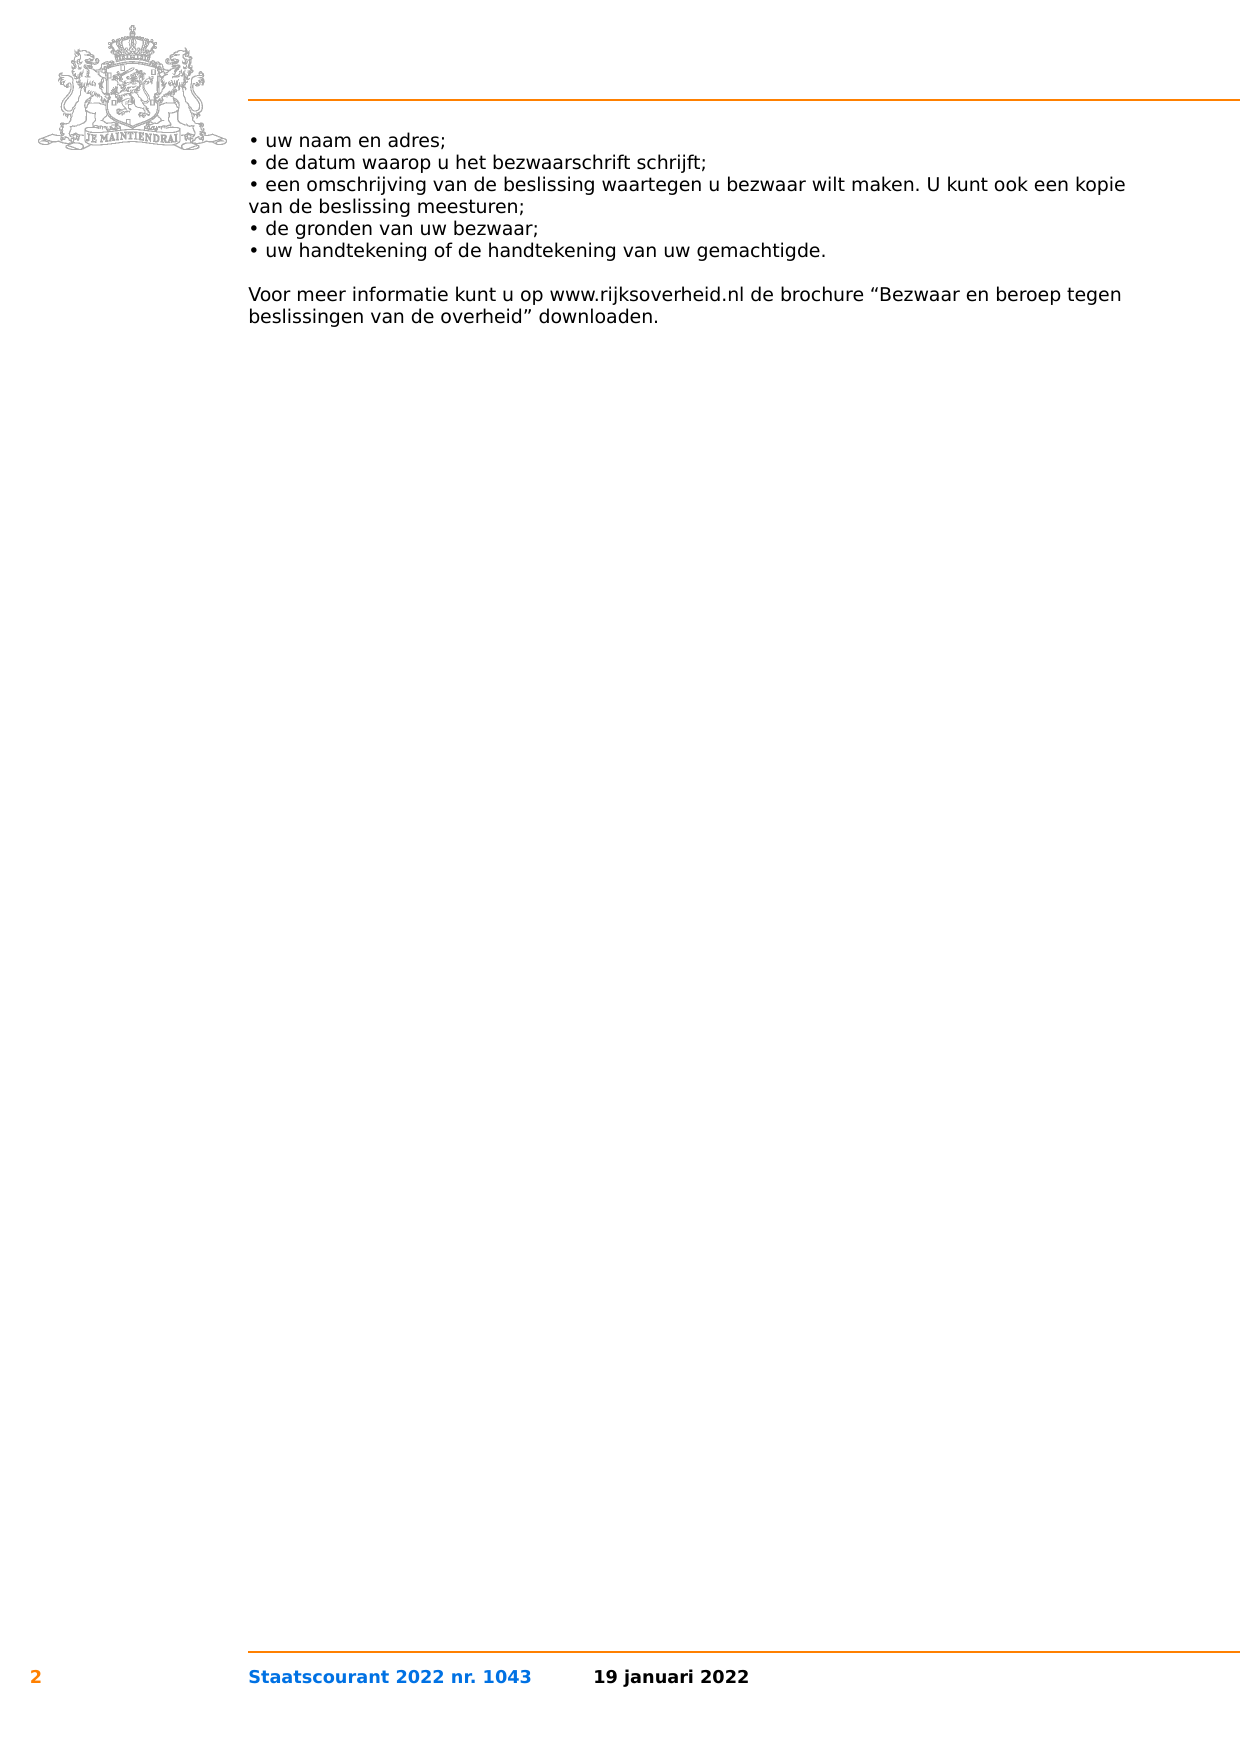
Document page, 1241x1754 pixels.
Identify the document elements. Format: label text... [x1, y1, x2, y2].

text • de gronden van uw bezwaar; [248, 218, 1163, 240]
text • een omschrijving van de beslissing waartegen u bezwaar wilt maken. U kunt ook een kopie van de beslissing meesturen; [248, 174, 1163, 218]
text • uw handtekening of de handtekening van uw gemachtigde. [248, 240, 1163, 262]
picture [38, 25, 227, 150]
text • uw naam en adres; [248, 130, 1163, 152]
text Voor meer informatie kunt u op www.rijksoverheid.nl de brochure “Bezwaar en beroep tegen beslissingen van de overheid” downloaden. [248, 284, 1163, 328]
text • de datum waarop u het bezwaarschrift schrijft; [248, 152, 1163, 174]
